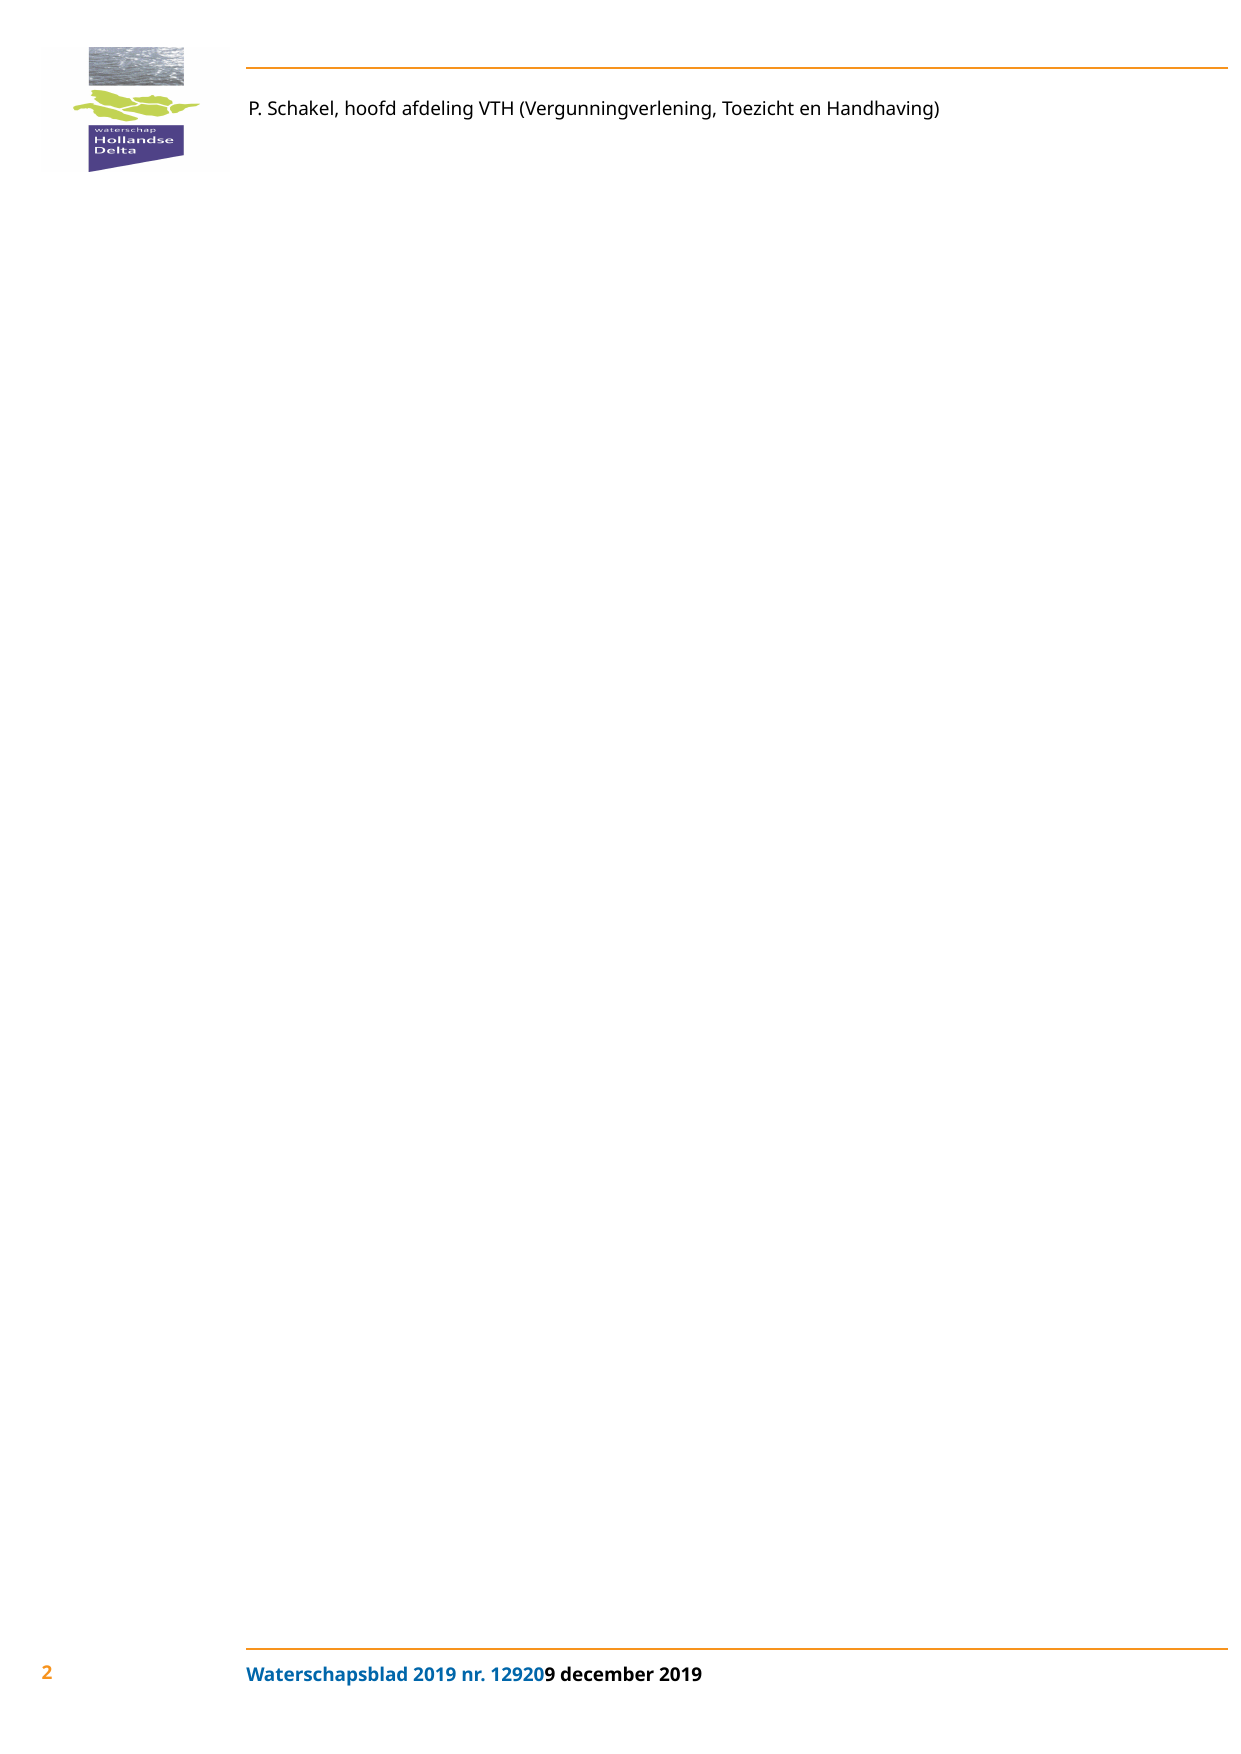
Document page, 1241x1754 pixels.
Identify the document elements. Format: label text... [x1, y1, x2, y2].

text P. Schakel, hoofd afdeling VTH (Vergunningverlening, Toezicht en Handhaving) [248, 95, 1152, 121]
picture [41, 47, 231, 172]
